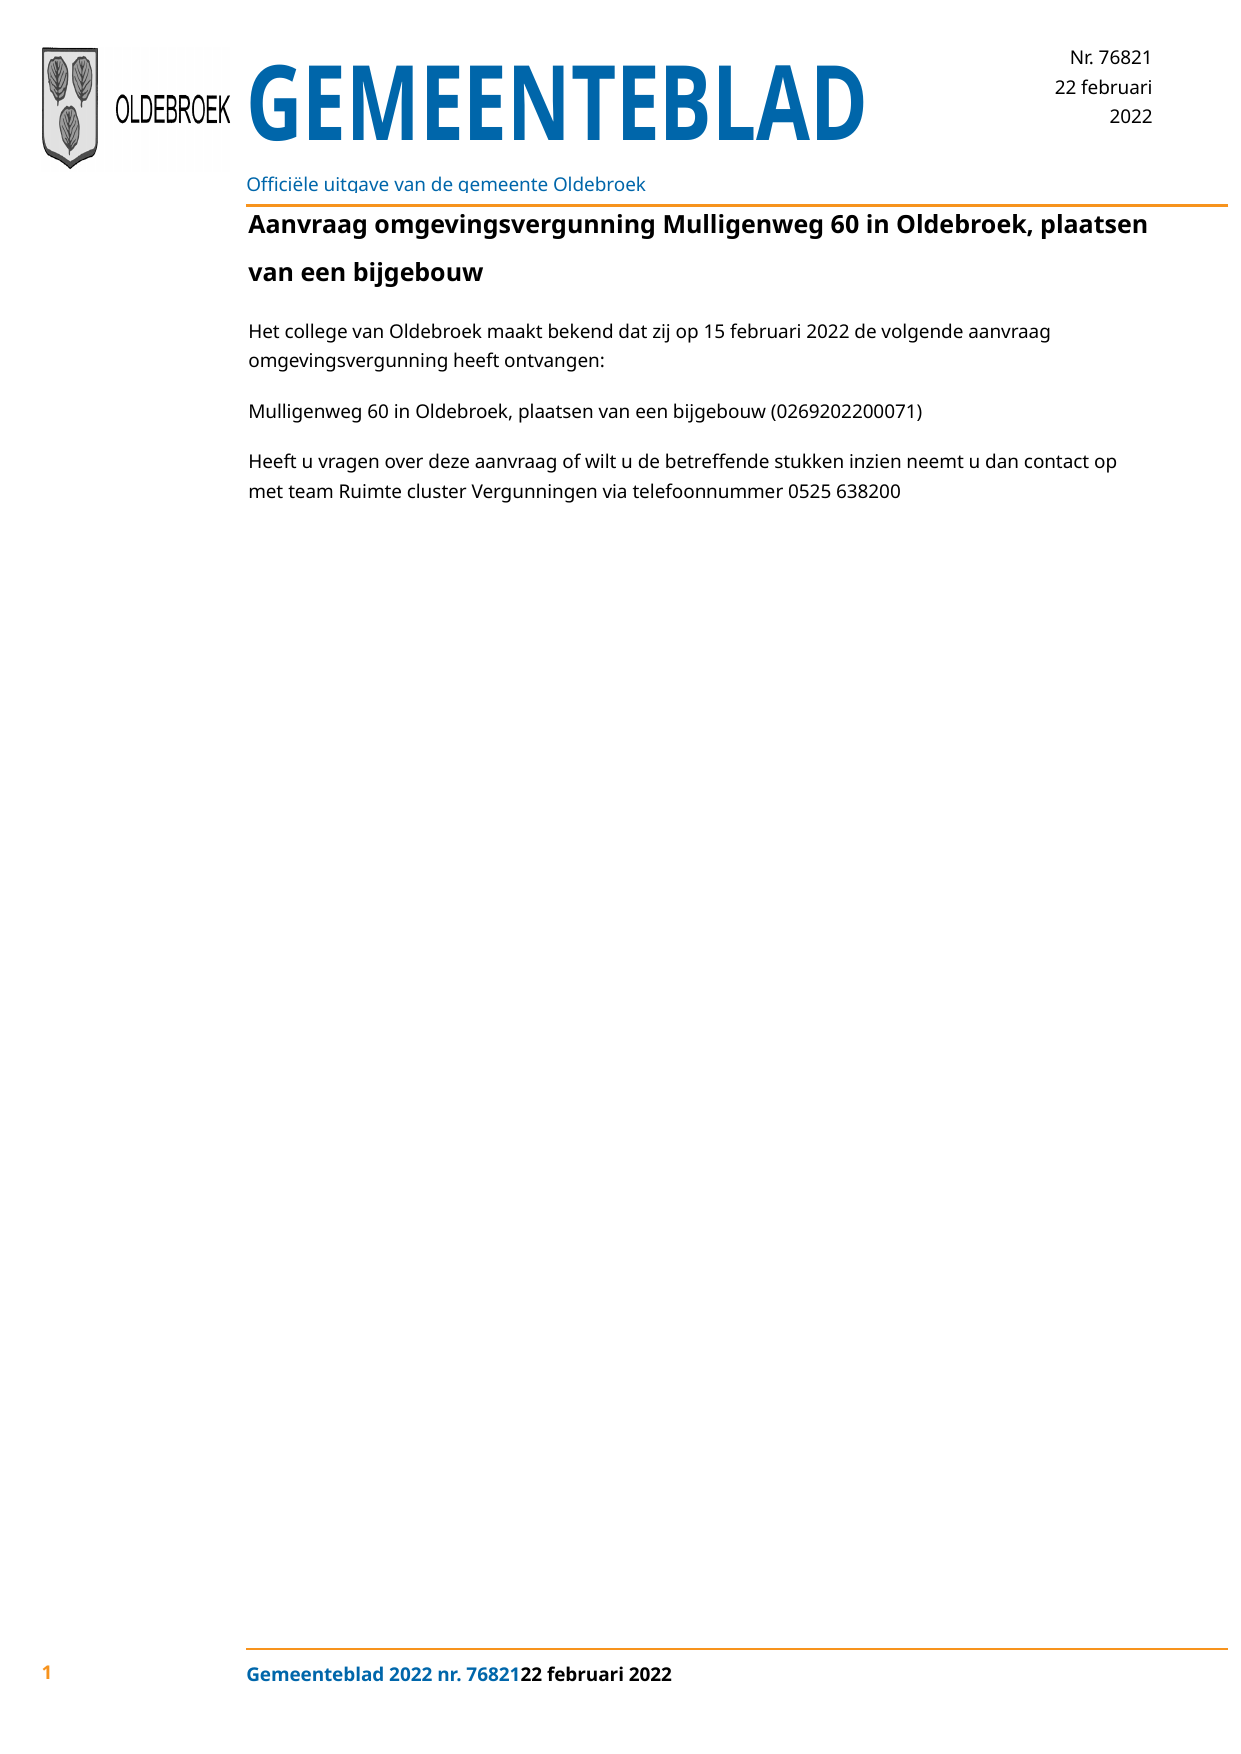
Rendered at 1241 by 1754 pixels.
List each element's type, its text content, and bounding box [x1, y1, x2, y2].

text Het college van Oldebroek maakt bekend dat zij op 15 februari 2022 de volgende aanvraag omgevingsvergunning heeft ontvangen: [248, 318, 1152, 373]
text Aanvraag omgevingsvergunning Mulligenweg 60 in Oldebroek, plaatsen van een bijgebouw [248, 207, 1152, 288]
picture [41, 47, 231, 172]
text Heeft u vragen over deze aanvraag of wilt u de betreffende stukken inzien neemt u dan contact op met team Ruimte cluster Vergunningen via telefoonnummer 0525 638200 [248, 448, 1152, 504]
text Mulligenweg 60 in Oldebroek, plaatsen van een bijgebouw (0269202200071) [248, 398, 1152, 424]
